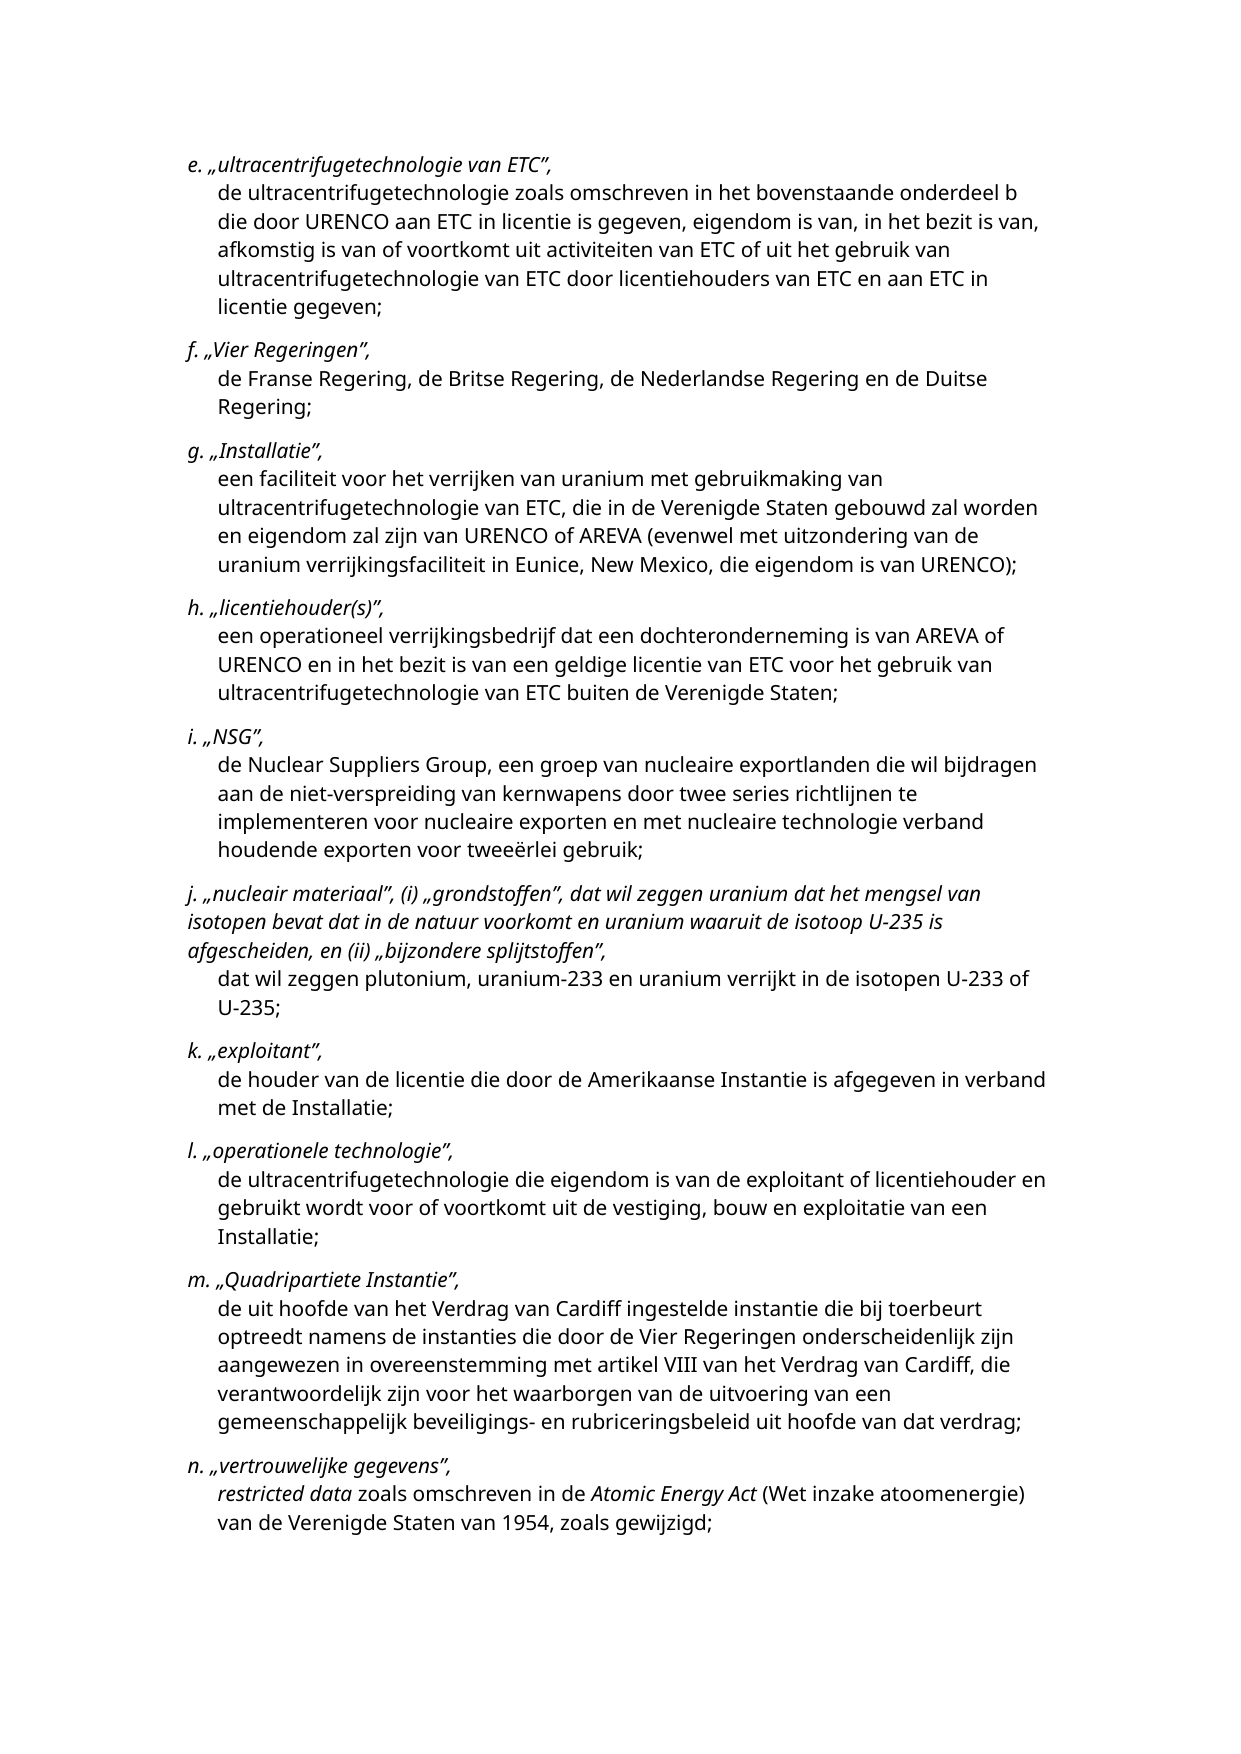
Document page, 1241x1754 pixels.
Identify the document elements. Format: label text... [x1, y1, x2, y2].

text de Nuclear Suppliers Group, een groep van nucleaire exportlanden die wil bijdragen aan de niet-verspreiding van kernwapens door twee series richtlijnen te implementeren voor nucleaire exporten en met nucleaire technologie verband houdende exporten voor tweeërlei gebruik; [217, 750, 1053, 864]
text h. „licentiehouder(s)”, [187, 593, 1053, 622]
text l. „operationele technologie”, [187, 1137, 1053, 1165]
text f. „Vier Regeringen”, [187, 336, 1053, 364]
text de ultracentrifugetechnologie zoals omschreven in het bovenstaande onderdeel b die door URENCO aan ETC in licentie is gegeven, eigendom is van, in het bezit is van, afkomstig is van of voortkomt uit activiteiten van ETC of uit het gebruik van ultracentrifugetechnologie van ETC door licentiehouders van ETC en aan ETC in licentie gegeven; [217, 178, 1053, 321]
text een operationeel verrijkingsbedrijf dat een dochteronderneming is van AREVA of URENCO en in het bezit is van een geldige licentie van ETC voor het gebruik van ultracentrifugetechnologie van ETC buiten de Verenigde Staten; [217, 622, 1053, 707]
text k. „exploitant”, [187, 1036, 1053, 1065]
text de ultracentrifugetechnologie die eigendom is van de exploitant of licentiehouder en gebruikt wordt voor of voortkomt uit de vestiging, bouw en exploitatie van een Installatie; [217, 1165, 1053, 1250]
text m. „Quadripartiete Instantie”, [187, 1265, 1053, 1294]
text de Franse Regering, de Britse Regering, de Nederlandse Regering en de Duitse Regering; [217, 364, 1053, 421]
text i. „NSG”, [187, 722, 1053, 750]
text restricted data zoals omschreven in de Atomic Energy Act (Wet inzake atoomenergie) van de Verenigde Staten van 1954, zoals gewijzigd; [217, 1479, 1053, 1536]
text een faciliteit voor het verrijken van uranium met gebruikmaking van ultracentrifugetechnologie van ETC, die in de Verenigde Staten gebouwd zal worden en eigendom zal zijn van URENCO of AREVA (evenwel met uitzondering van de uranium verrijkingsfaciliteit in Eunice, New Mexico, die eigendom is van URENCO); [217, 464, 1053, 578]
text dat wil zeggen plutonium, uranium-233 en uranium verrijkt in de isotopen U-233 of U-235; [217, 964, 1053, 1021]
text g. „Installatie”, [187, 436, 1053, 464]
text j. „nucleair materiaal”, (i) „grondstoffen”, dat wil zeggen uranium dat het mengsel van isotopen bevat dat in de natuur voorkomt en uranium waaruit de isotoop U-235 is afgescheiden, en (ii) „bijzondere splijtstoffen”, [187, 879, 1053, 964]
text n. „vertrouwelijke gegevens”, [187, 1451, 1053, 1479]
text e. „ultracentrifugetechnologie van ETC”, [187, 150, 1053, 178]
text de houder van de licentie die door de Amerikaanse Instantie is afgegeven in verband met de Installatie; [217, 1065, 1053, 1122]
text de uit hoofde van het Verdrag van Cardiff ingestelde instantie die bij toerbeurt optreedt namens de instanties die door de Vier Regeringen onderscheidenlijk zijn aangewezen in overeenstemming met artikel VIII van het Verdrag van Cardiff, die verantwoordelijk zijn voor het waarborgen van de uitvoering van een gemeenschappelijk beveiligings- en rubriceringsbeleid uit hoofde van dat verdrag; [217, 1294, 1053, 1436]
